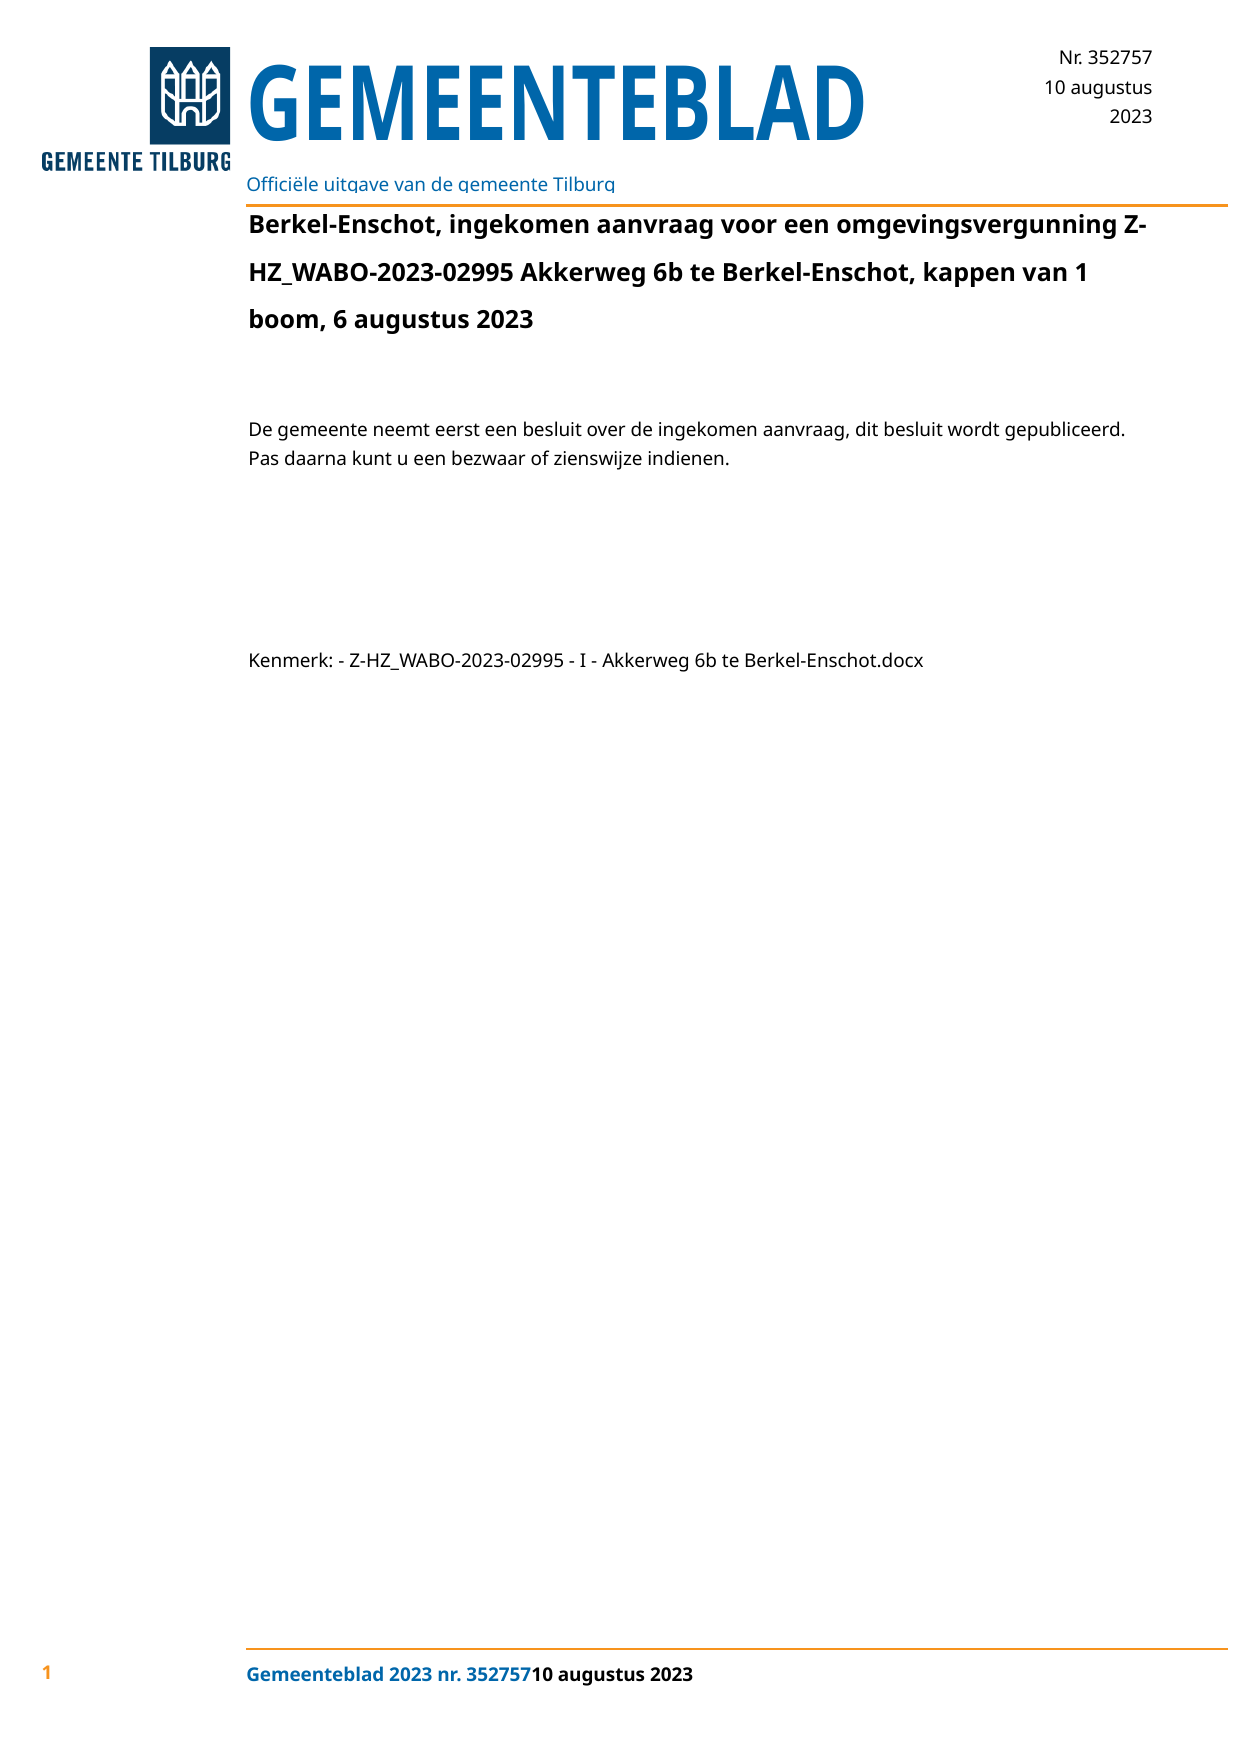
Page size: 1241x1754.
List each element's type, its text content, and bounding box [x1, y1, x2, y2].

text Berkel-Enschot, ingekomen aanvraag voor een omgevingsvergunning Z-HZ_WABO-2023-02995 Akkerweg 6b te Berkel-Enschot, kappen van 1 boom, 6 augustus 2023 [248, 207, 1152, 336]
picture [41, 47, 231, 172]
text Kenmerk: - Z-HZ_WABO-2023-02995 - I - Akkerweg 6b te Berkel-Enschot.docx [248, 647, 1152, 673]
text De gemeente neemt eerst een besluit over de ingekomen aanvraag, dit besluit wordt gepubliceerd. Pas daarna kunt u een bezwaar of zienswijze indienen. [248, 416, 1152, 471]
